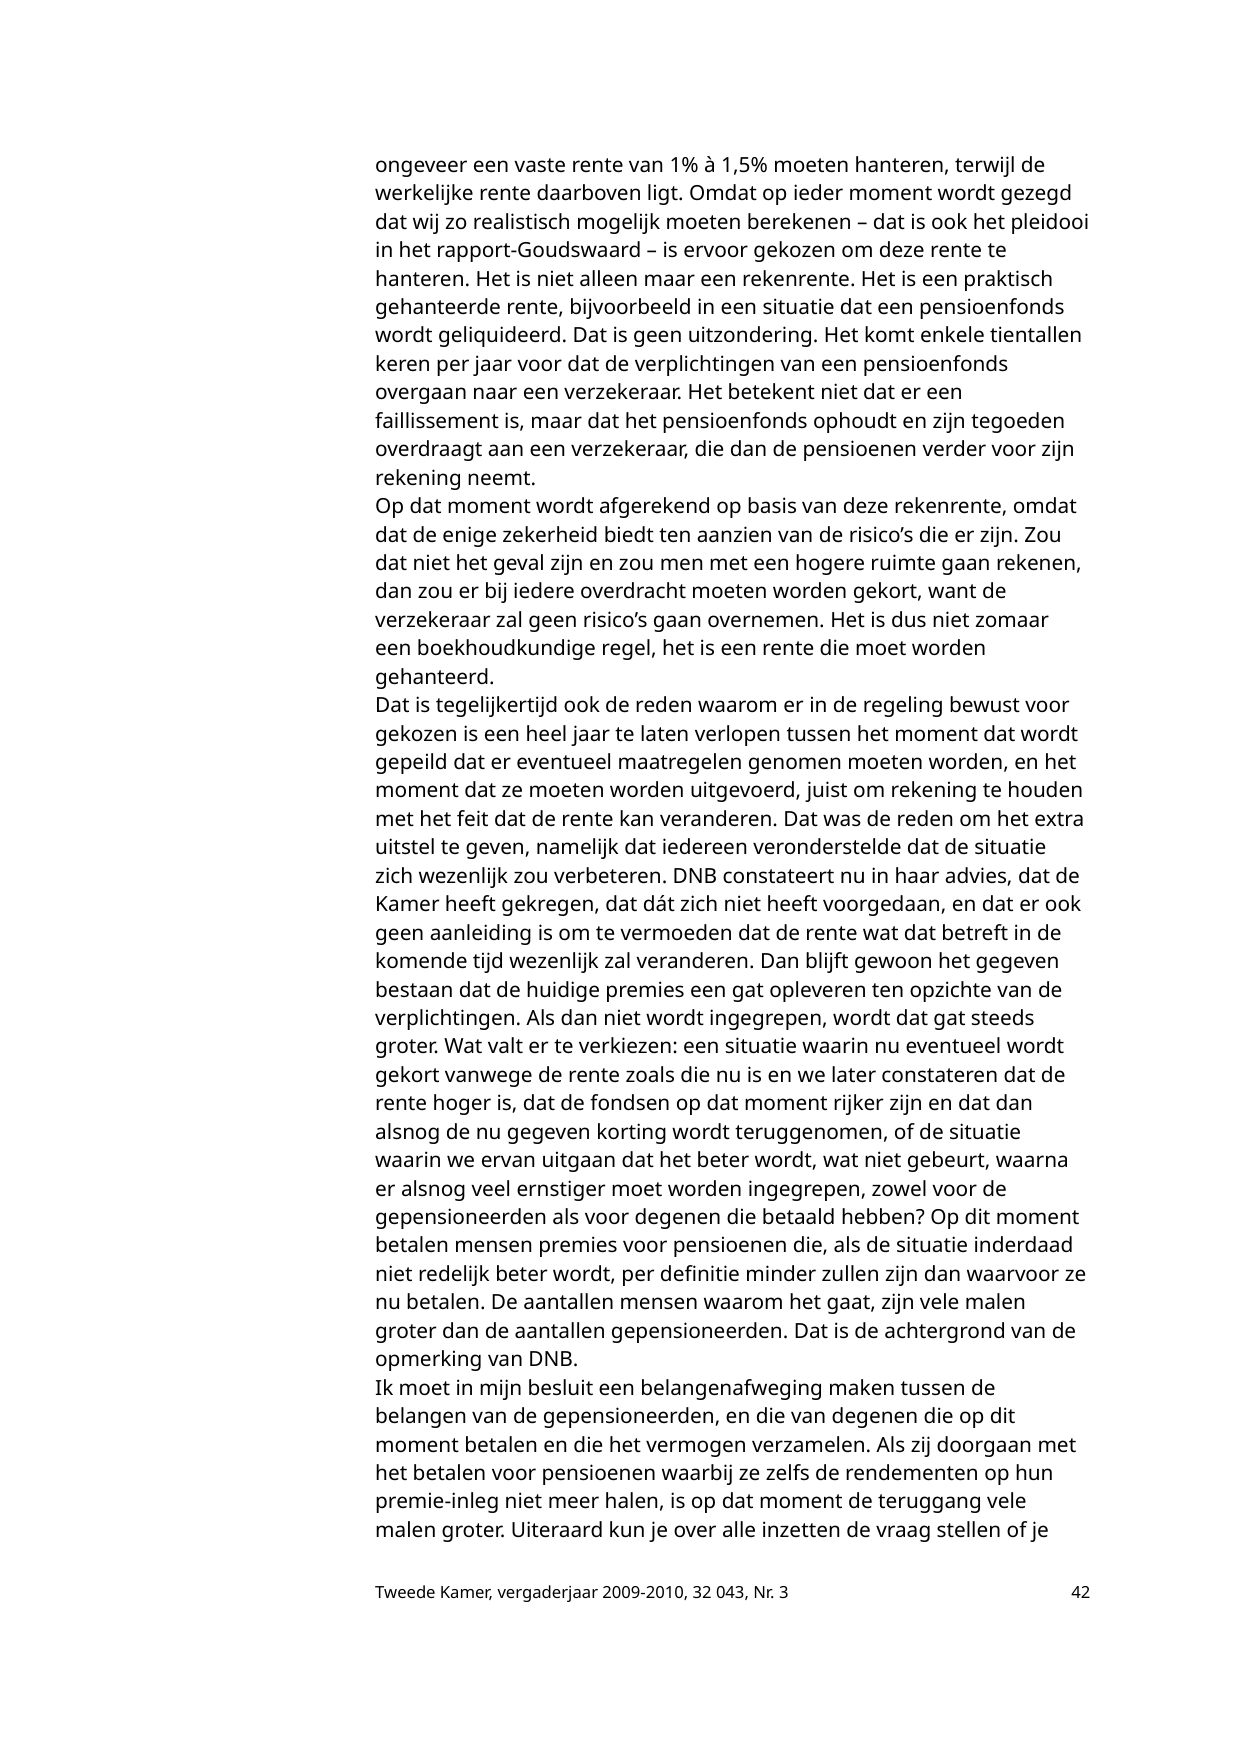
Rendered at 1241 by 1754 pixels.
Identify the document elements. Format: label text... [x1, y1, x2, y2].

text ongeveer een vaste rente van 1% à 1,5% moeten hanteren, terwijl de werkelijke rente daarboven ligt. Omdat op ieder moment wordt gezegd dat wij zo realistisch mogelijk moeten berekenen – dat is ook het pleidooi in het rapport-Goudswaard – is ervoor gekozen om deze rente te hanteren. Het is niet alleen maar een rekenrente. Het is een praktisch gehanteerde rente, bijvoorbeeld in een situatie dat een pensioenfonds wordt geliquideerd. Dat is geen uitzondering. Het komt enkele tientallen keren per jaar voor dat de verplichtingen van een pensioenfonds overgaan naar een verzekeraar. Het betekent niet dat er een faillissement is, maar dat het pensioenfonds ophoudt en zijn tegoeden overdraagt aan een verzekeraar, die dan de pensioenen verder voor zijn rekening neemt. [375, 150, 1090, 491]
text Op dat moment wordt afgerekend op basis van deze rekenrente, omdat dat de enige zekerheid biedt ten aanzien van de risico’s die er zijn. Zou dat niet het geval zijn en zou men met een hogere ruimte gaan rekenen, dan zou er bij iedere overdracht moeten worden gekort, want de verzekeraar zal geen risico’s gaan overnemen. Het is dus niet zomaar een boekhoudkundige regel, het is een rente die moet worden gehanteerd. [375, 491, 1090, 690]
text Ik moet in mijn besluit een belangenafweging maken tussen de belangen van de gepensioneerden, en die van degenen die op dit moment betalen en die het vermogen verzamelen. Als zij doorgaan met het betalen voor pensioenen waarbij ze zelfs de rendementen op hun premie-inleg niet meer halen, is op dat moment de teruggang vele malen groter. Uiteraard kun je over alle inzetten de vraag stellen of je [375, 1373, 1090, 1543]
text Dat is tegelijkertijd ook de reden waarom er in de regeling bewust voor gekozen is een heel jaar te laten verlopen tussen het moment dat wordt gepeild dat er eventueel maatregelen genomen moeten worden, en het moment dat ze moeten worden uitgevoerd, juist om rekening te houden met het feit dat de rente kan veranderen. Dat was de reden om het extra uitstel te geven, namelijk dat iedereen veronderstelde dat de situatie zich wezenlijk zou verbeteren. DNB constateert nu in haar advies, dat de Kamer heeft gekregen, dat dát zich niet heeft voorgedaan, en dat er ook geen aanleiding is om te vermoeden dat de rente wat dat betreft in de komende tijd wezenlijk zal veranderen. Dan blijft gewoon het gegeven bestaan dat de huidige premies een gat opleveren ten opzichte van de verplichtingen. Als dan niet wordt ingegrepen, wordt dat gat steeds groter. Wat valt er te verkiezen: een situatie waarin nu eventueel wordt gekort vanwege de rente zoals die nu is en we later constateren dat de rente hoger is, dat de fondsen op dat moment rijker zijn en dat dan alsnog de nu gegeven korting wordt teruggenomen, of de situatie waarin we ervan uitgaan dat het beter wordt, wat niet gebeurt, waarna er alsnog veel ernstiger moet worden ingegrepen, zowel voor de gepensioneerden als voor degenen die betaald hebben? Op dit moment betalen mensen premies voor pensioenen die, als de situatie inderdaad niet redelijk beter wordt, per definitie minder zullen zijn dan waarvoor ze nu betalen. De aantallen mensen waarom het gaat, zijn vele malen groter dan de aantallen gepensioneerden. Dat is de achtergrond van de opmerking van DNB. [375, 690, 1090, 1373]
